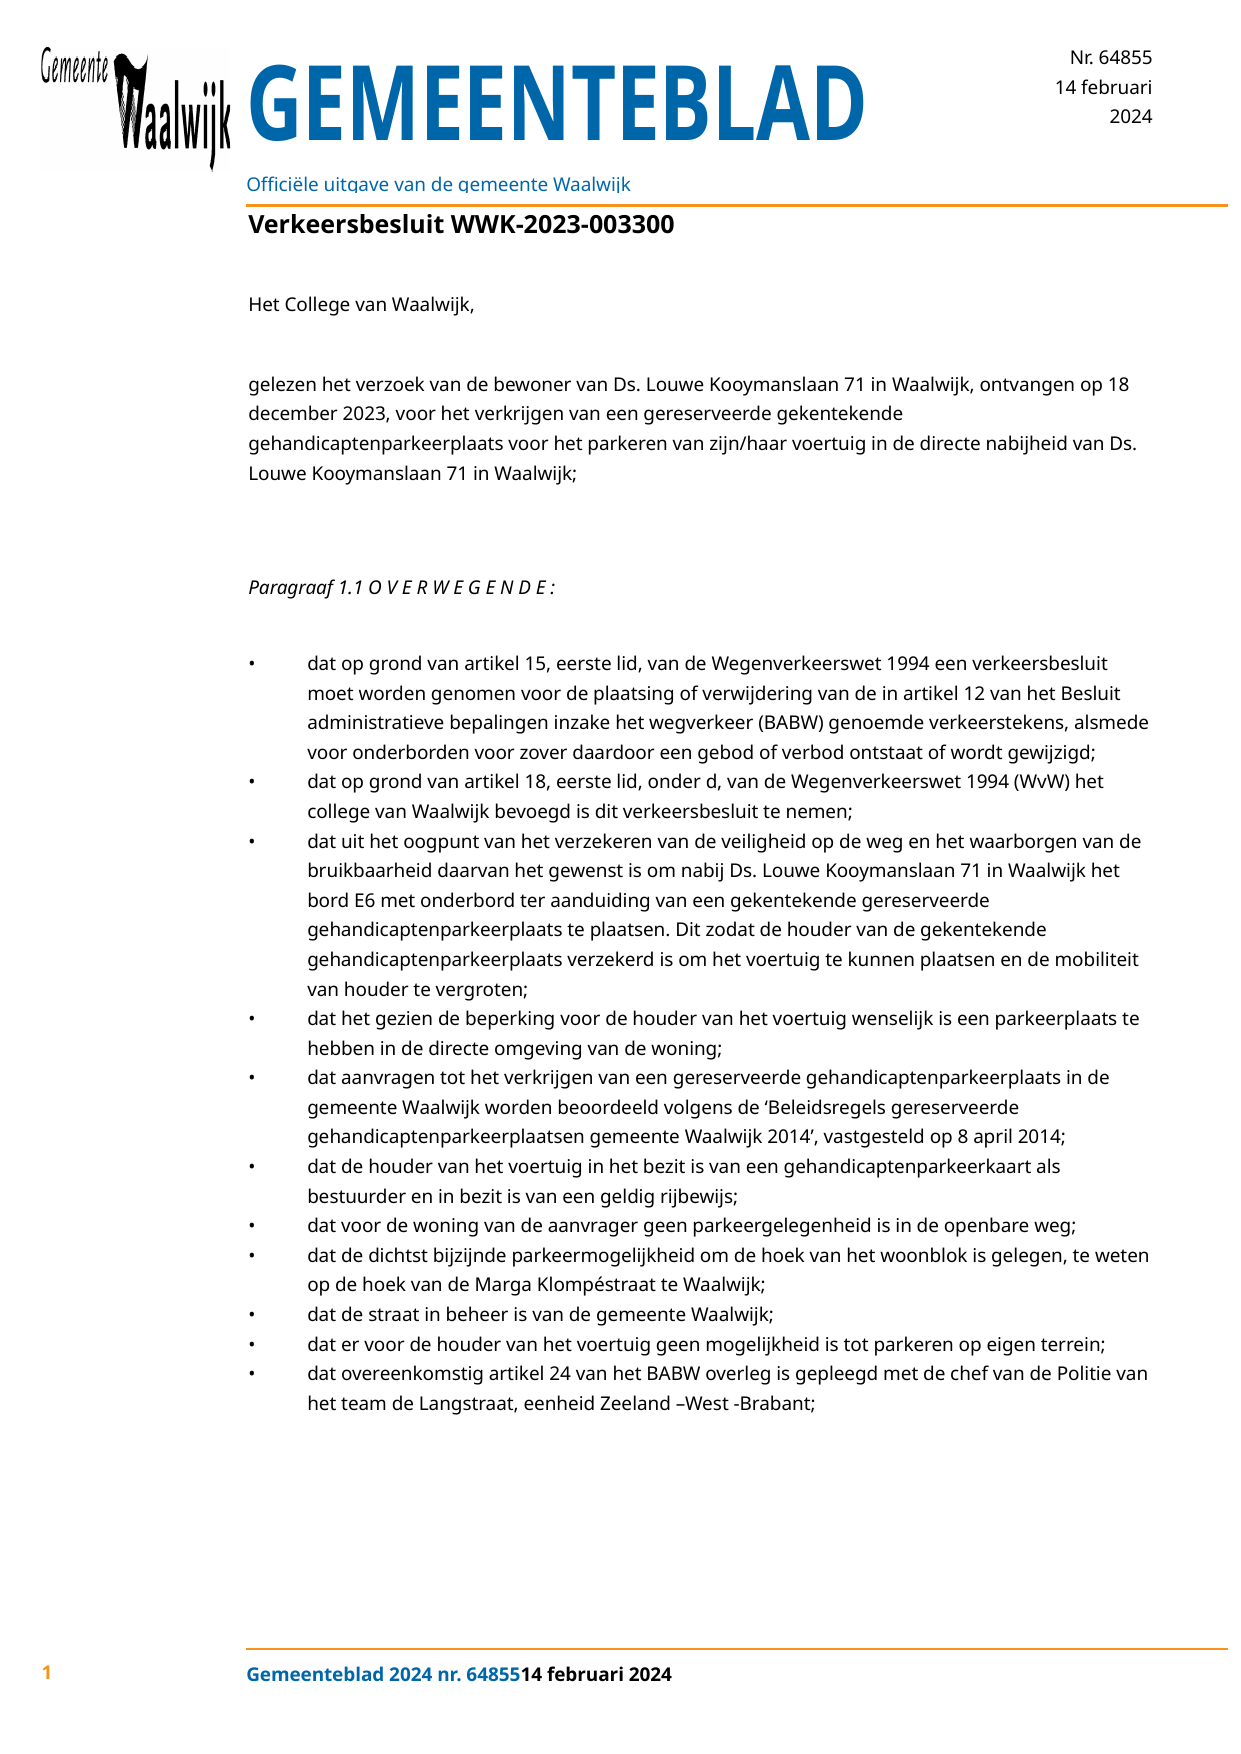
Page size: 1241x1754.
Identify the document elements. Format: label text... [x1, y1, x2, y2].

list dat aanvragen tot het verkrijgen van een gereserveerde gehandicaptenparkeerplaats in de gemeente Waalwijk worden beoordeeld volgens de ‘Beleidsregels gereserveerde gehandicaptenparkeerplaatsen gemeente Waalwijk 2014’, vastgesteld op 8 april 2014; [248, 1064, 1152, 1149]
list dat uit het oogpunt van het verzekeren van de veiligheid op de weg en het waarborgen van de bruikbaarheid daarvan het gewenst is om nabij Ds. Louwe Kooymanslaan 71 in Waalwijk het bord E6 met onderbord ter aanduiding van een gekentekende gereserveerde gehandicaptenparkeerplaats te plaatsen. Dit zodat de houder van de gekentekende gehandicaptenparkeerplaats verzekerd is om het voertuig te kunnen plaatsen en de mobiliteit van houder te vergroten; [248, 828, 1152, 1001]
list dat op grond van artikel 18, eerste lid, onder d, van de Wegenverkeerswet 1994 (WvW) het college van Waalwijk bevoegd is dit verkeersbesluit te nemen; [248, 769, 1152, 824]
list dat de straat in beheer is van de gemeente Waalwijk; [248, 1301, 1152, 1327]
list dat het gezien de beperking voor de houder van het voertuig wenselijk is een parkeerplaats te hebben in de directe omgeving van de woning; [248, 1005, 1152, 1061]
list dat de dichtst bijzijnde parkeermogelijkheid om de hoek van het woonblok is gelegen, te weten op de hoek van de Marga Klompéstraat te Waalwijk; [248, 1242, 1152, 1297]
text gelezen het verzoek van de bewoner van Ds. Louwe Kooymanslaan 71 in Waalwijk, ontvangen op 18 december 2023, voor het verkrijgen van een gereserveerde gekentekende gehandicaptenparkeerplaats voor het parkeren van zijn/haar voertuig in de directe nabijheid van Ds. Louwe Kooymanslaan 71 in Waalwijk; [248, 371, 1152, 486]
text Verkeersbesluit WWK-2023-003300 [248, 207, 1152, 241]
list dat overeenkomstig artikel 24 van het BABW overleg is gepleegd met de chef van de Politie van het team de Langstraat, eenheid Zeeland –West -Brabant; [248, 1360, 1152, 1416]
list dat op grond van artikel 15, eerste lid, van de Wegenverkeerswet 1994 een verkeersbesluit moet worden genomen voor de plaatsing of verwijdering van de in artikel 12 van het Besluit administratieve bepalingen inzake het wegverkeer (BABW) genoemde verkeerstekens, alsmede voor onderborden voor zover daardoor een gebod of verbod ontstaat of wordt gewijzigd; [248, 650, 1152, 765]
list dat de houder van het voertuig in het bezit is van een gehandicaptenparkeerkaart als bestuurder en in bezit is van een geldig rijbewijs; [248, 1153, 1152, 1208]
list dat voor de woning van de aanvrager geen parkeergelegenheid is in de openbare weg; [248, 1212, 1152, 1238]
text Het College van Waalwijk, [248, 291, 1152, 317]
picture [41, 47, 231, 172]
list dat er voor de houder van het voertuig geen mogelijkheid is tot parkeren op eigen terrein; [248, 1331, 1152, 1356]
text Paragraaf 1.1 O V E R W E G E N D E : [248, 574, 1152, 600]
